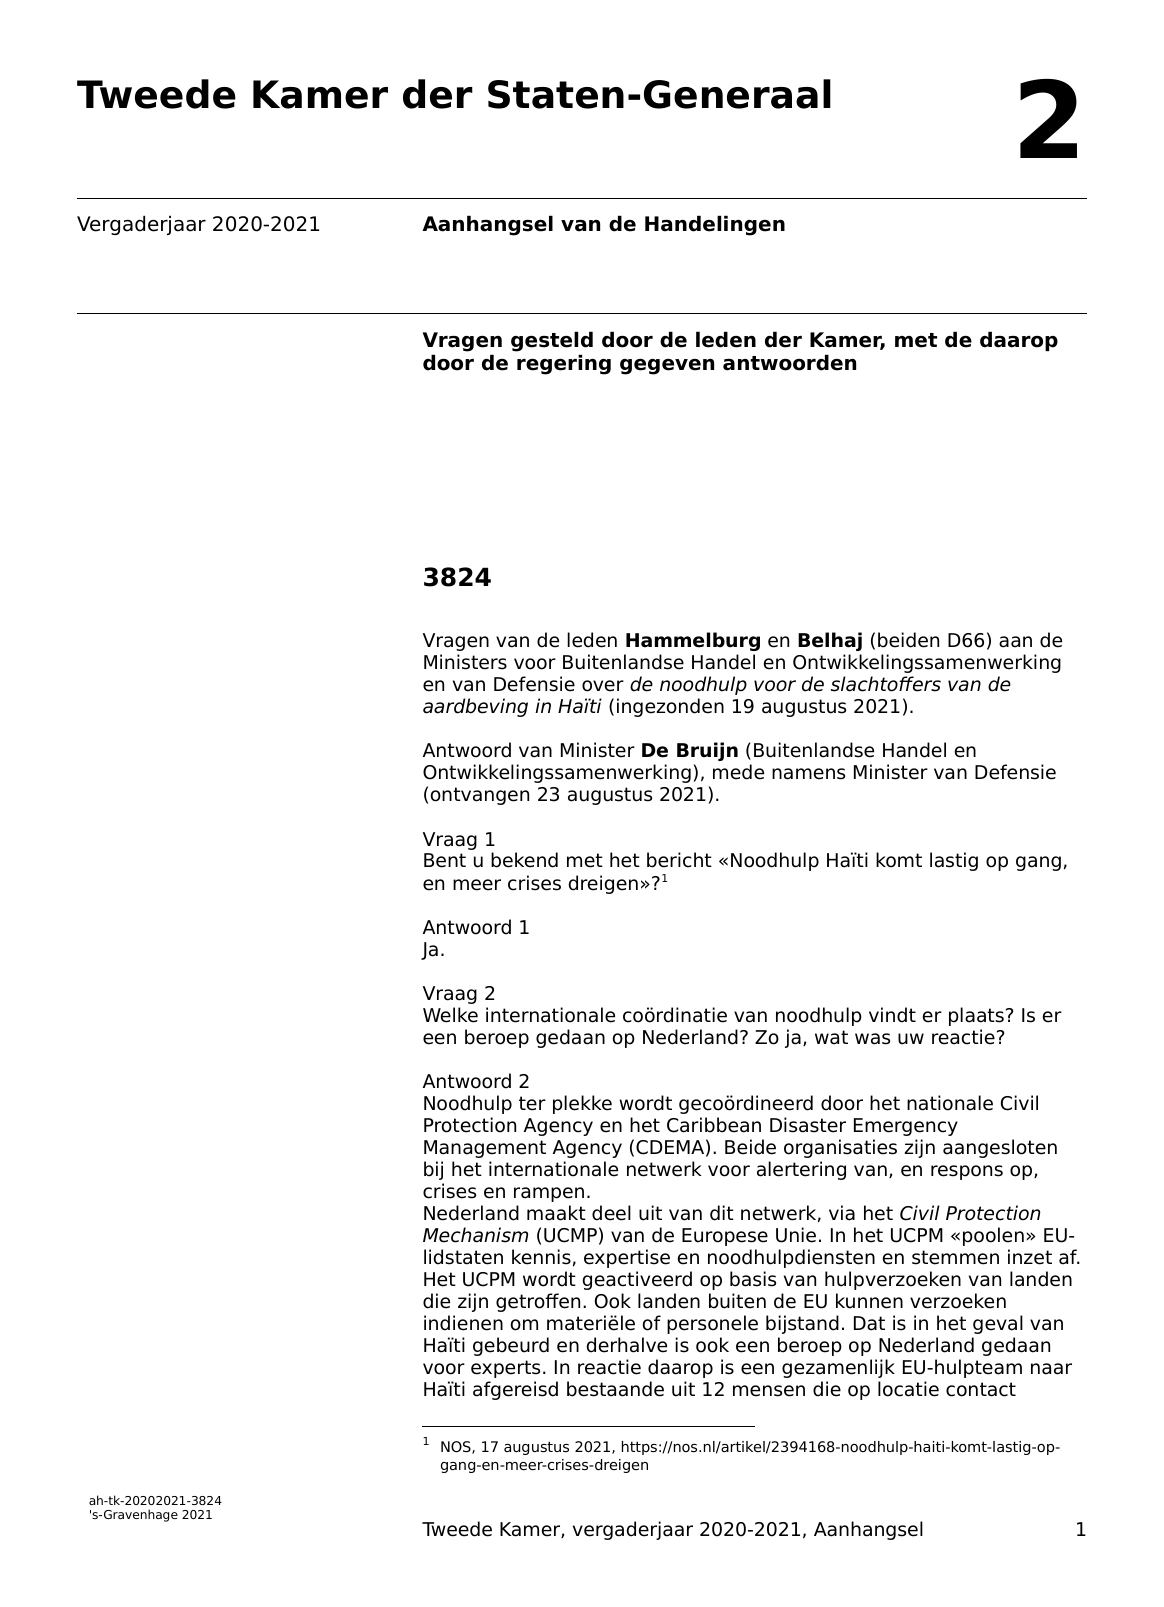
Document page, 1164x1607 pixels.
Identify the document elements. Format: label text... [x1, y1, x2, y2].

text 's-Gravenhage 2021 [88, 1508, 323, 1522]
text Vragen van de leden Hammelburg en Belhaj (beiden D66) aan de Ministers voor Buitenlandse Handel en Ontwikkelingssamenwerking en van Defensie over de noodhulp voor de slachtoffers van de aardbeving in Haïti (ingezonden 19 augustus 2021). [422, 630, 1087, 718]
table_cell Vergaderjaar 2020-2021 [77, 199, 422, 313]
text Welke internationale coördinatie van noodhulp vindt er plaats? Is er een beroep gedaan op Nederland? Zo ja, wat was uw reactie? [422, 1005, 1087, 1049]
text Ja. [422, 938, 1087, 961]
table_cell Vragen gesteld door de leden der Kamer, met de daarop door de regering gegeven antwoorden [422, 314, 1087, 375]
text NOS, 17 augustus 2021, https://nos.nl/artikel/2394168-noodhulp-haiti-komt-lastig-op-gang-en-meer-crises-dreigen [422, 1435, 1087, 1474]
table_header 2 [886, 59, 1087, 198]
text Noodhulp ter plekke wordt gecoördineerd door het nationale Civil Protection Agency en het Caribbean Disaster Emergency Management Agency (CDEMA). Beide organisaties zijn aangesloten bij het internationale netwerk voor alertering van, en respons op, crises en rampen. [422, 1093, 1087, 1203]
text Vraag 1 [422, 828, 1087, 850]
text Antwoord 1 [422, 917, 1087, 938]
text 3824 [422, 563, 1087, 592]
text Vraag 2 [422, 983, 1087, 1005]
text Antwoord van Minister De Bruijn (Buitenlandse Handel en Ontwikkelingssamenwerking), mede namens Minister van Defensie (ontvangen 23 augustus 2021). [422, 740, 1087, 806]
table_header Tweede Kamer der Staten-Generaal [77, 59, 886, 198]
text Antwoord 2 [422, 1071, 1087, 1093]
text Bent u bekend met het bericht «Noodhulp Haïti komt lastig op gang, en meer crises dreigen»? [422, 850, 1087, 894]
table_cell Aanhangsel van de Handelingen [422, 199, 1087, 313]
table_cell [77, 314, 422, 375]
text ah-tk-20202021-3824 [88, 1494, 323, 1508]
text Nederland maakt deel uit van dit netwerk, via het Civil Protection Mechanism (UCMP) van de Europese Unie. In het UCPM «poolen» EU-lidstaten kennis, expertise en noodhulpdiensten en stemmen inzet af. Het UCPM wordt geactiveerd op basis van hulpverzoeken van landen die zijn getroffen. Ook landen buiten de EU kunnen verzoeken indienen om materiële of personele bijstand. Dat is in het geval van Haïti gebeurd en derhalve is ook een beroep op Nederland gedaan voor experts. In reactie daarop is een gezamenlijk EU-hulpteam naar Haïti afgereisd bestaande uit 12 mensen die op locatie contact [422, 1203, 1087, 1401]
